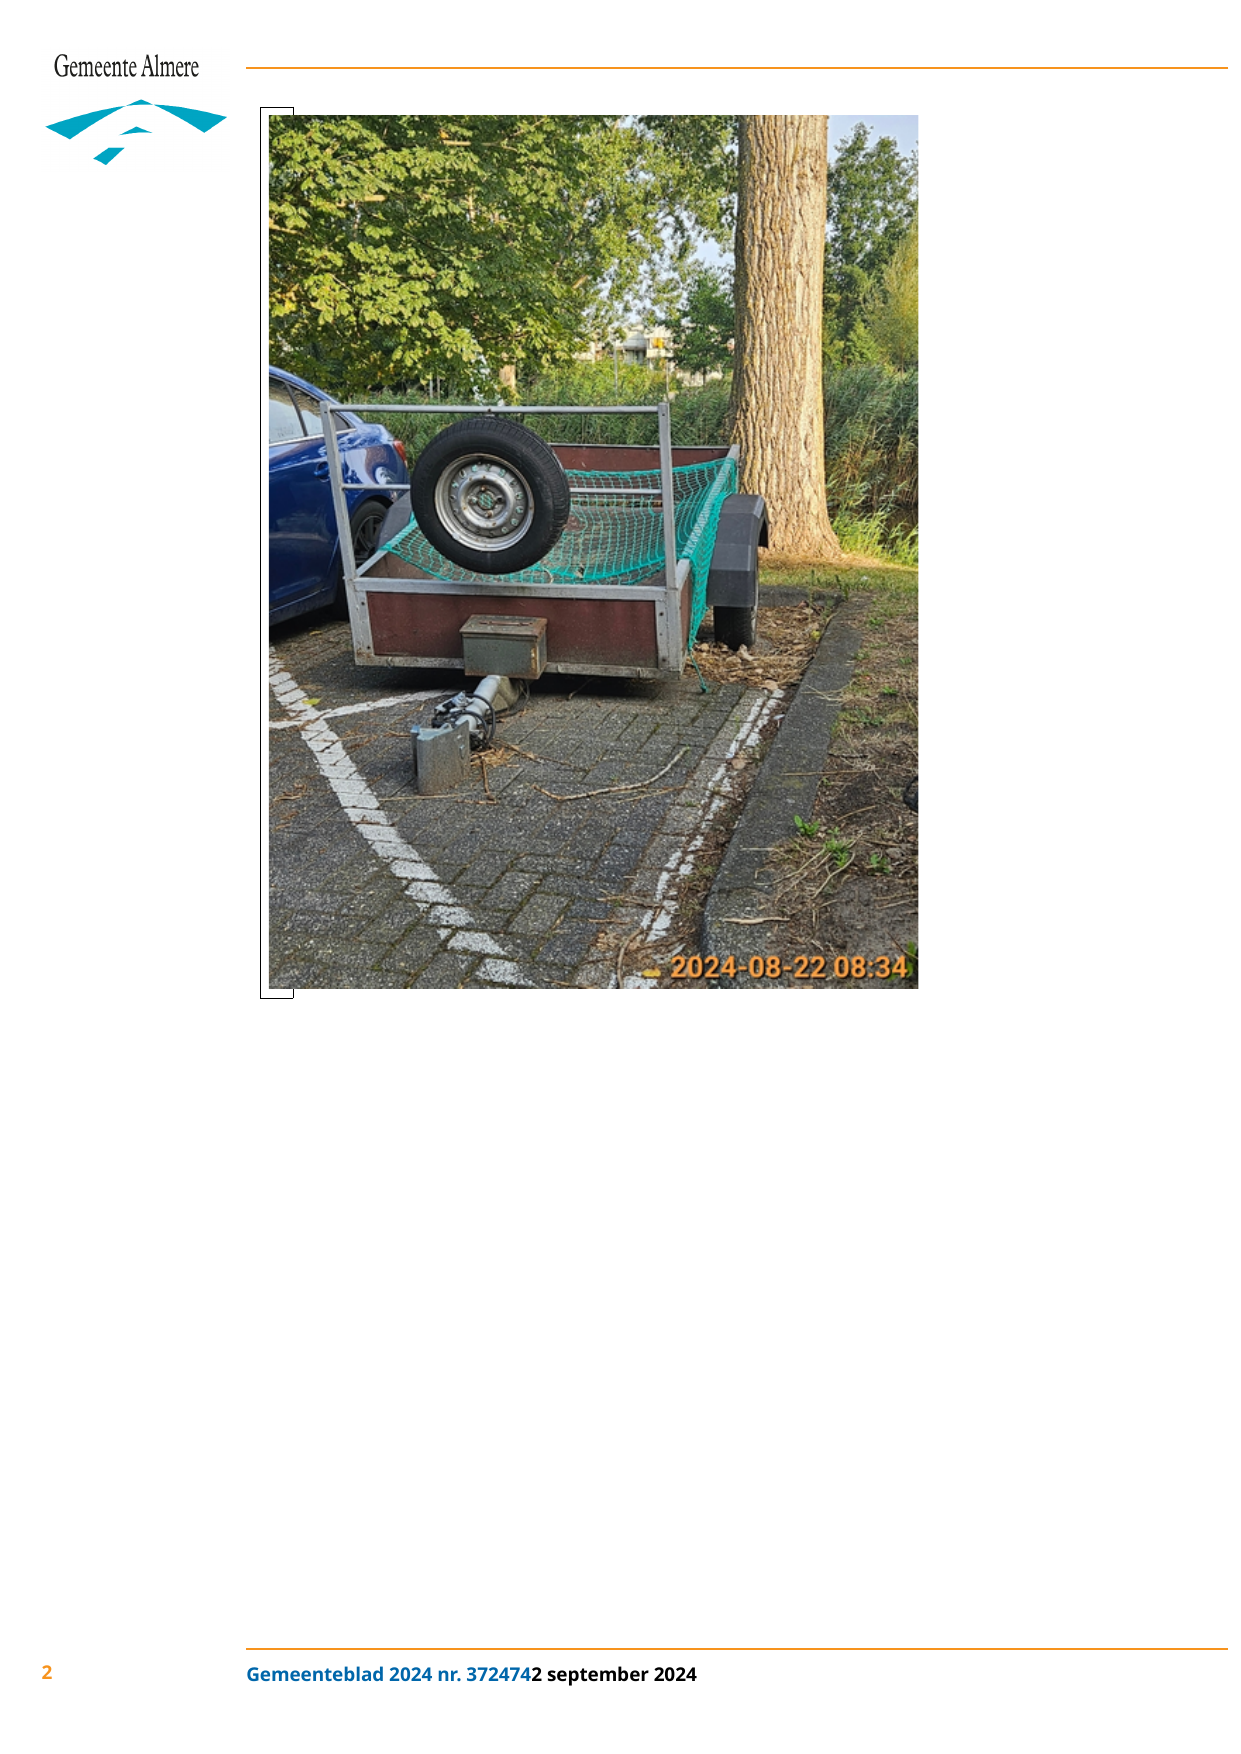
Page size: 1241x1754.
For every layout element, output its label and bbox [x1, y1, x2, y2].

picture [41, 47, 231, 172]
picture [268, 115, 919, 989]
